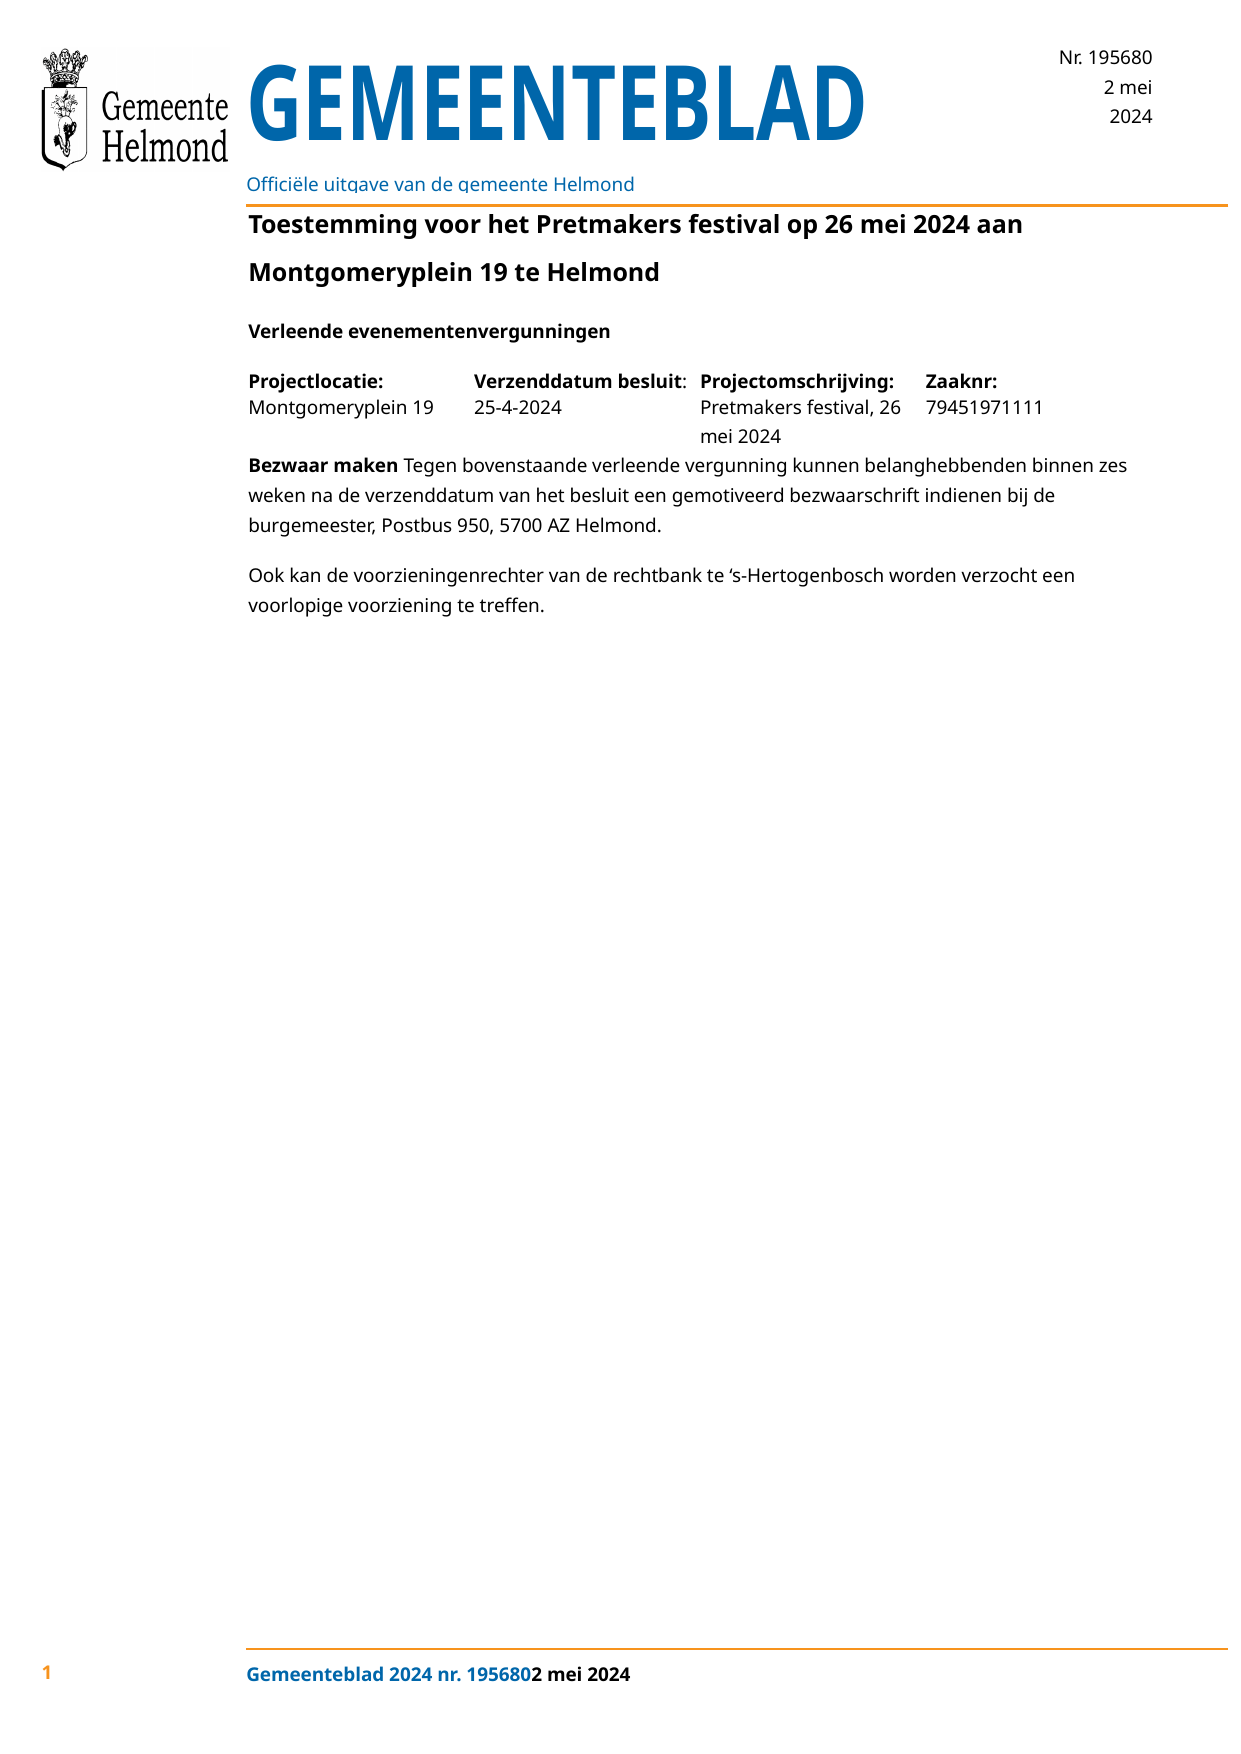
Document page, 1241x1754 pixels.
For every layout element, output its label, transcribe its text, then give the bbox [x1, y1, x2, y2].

picture [41, 47, 231, 172]
table_cell Pretmakers festival, 26 mei 2024 [700, 394, 926, 449]
table_cell Montgomeryplein 19 [248, 394, 474, 449]
table_header Zaaknr: [926, 369, 1152, 394]
table_cell 79451971111 [926, 394, 1152, 449]
text Verleende evenementenvergunningen [248, 318, 1152, 344]
text Bezwaar maken Tegen bovenstaande verleende vergunning kunnen belanghebbenden binnen zes weken na de verzenddatum van het besluit een gemotiveerd bezwaarschrift indienen bij de burgemeester, Postbus 950, 5700 AZ Helmond. [248, 453, 1152, 538]
table_header Verzenddatum besluit: [474, 369, 700, 394]
text Ook kan de voorzieningenrechter van de rechtbank te ‘s-Hertogenbosch worden verzocht een voorlopige voorziening te treffen. [248, 562, 1152, 618]
table_header Projectlocatie: [248, 369, 474, 394]
table_cell 25-4-2024 [474, 394, 700, 449]
table_header Projectomschrijving: [700, 369, 926, 394]
text Toestemming voor het Pretmakers festival op 26 mei 2024 aan Montgomeryplein 19 te Helmond [248, 207, 1152, 288]
